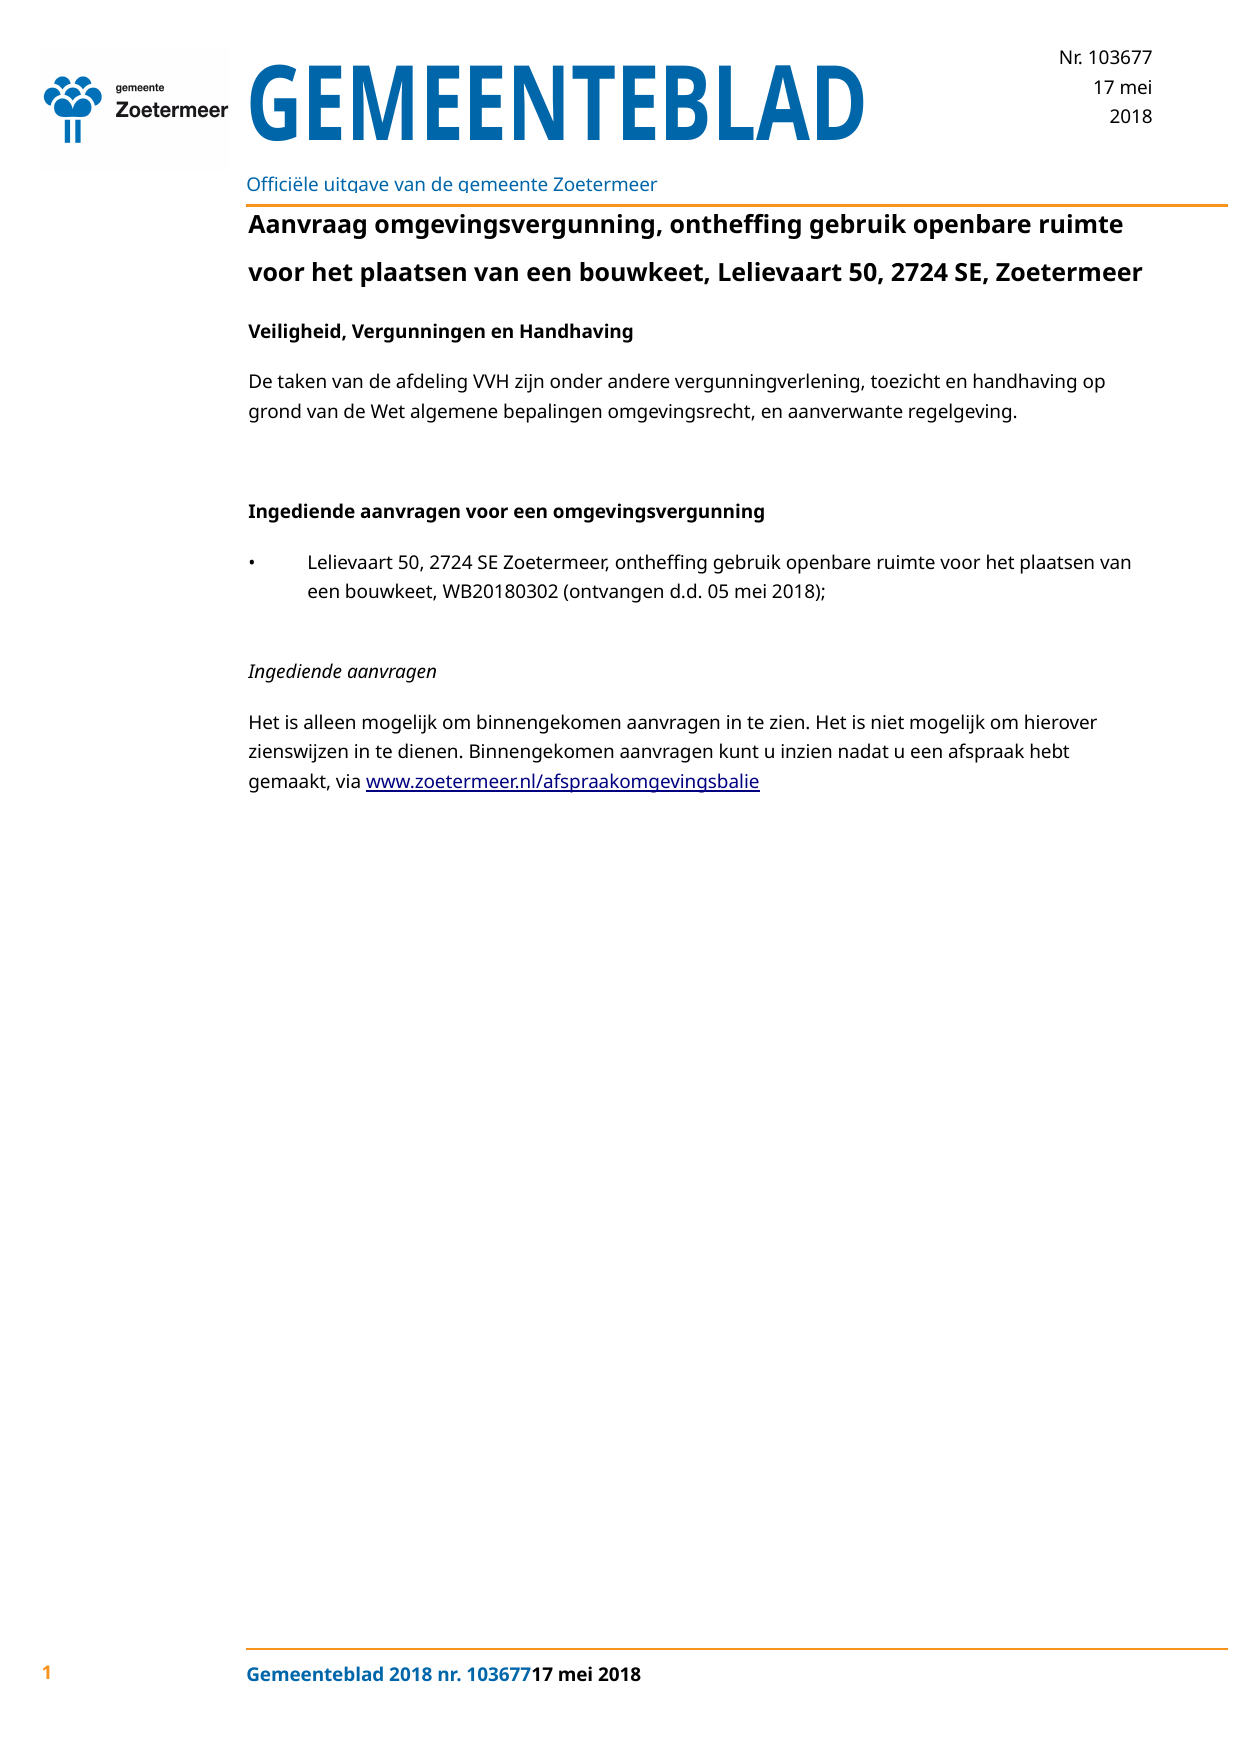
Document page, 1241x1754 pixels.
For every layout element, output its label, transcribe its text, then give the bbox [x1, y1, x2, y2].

text Veiligheid, Vergunningen en Handhaving [248, 318, 1152, 344]
list Lelievaart 50, 2724 SE Zoetermeer, ontheffing gebruik openbare ruimte voor het plaatsen van een bouwkeet, WB20180302 (ontvangen d.d. 05 mei 2018); [248, 549, 1152, 604]
text Ingediende aanvragen [248, 659, 1152, 684]
text Het is alleen mogelijk om binnengekomen aanvragen in te zien. Het is niet mogelijk om hierover zienswijzen in te dienen. Binnengekomen aanvragen kunt u inzien nadat u een afspraak hebt gemaakt, via www.zoetermeer.nl/afspraakomgevingsbalie [248, 709, 1152, 794]
text Ingediende aanvragen voor een omgevingsvergunning [248, 499, 1152, 524]
text Aanvraag omgevingsvergunning, ontheffing gebruik openbare ruimte voor het plaatsen van een bouwkeet, Lelievaart 50, 2724 SE, Zoetermeer [248, 207, 1152, 288]
picture [41, 47, 231, 172]
text De taken van de afdeling VVH zijn onder andere vergunningverlening, toezicht en handhaving op grond van de Wet algemene bepalingen omgevingsrecht, en aanverwante regelgeving. [248, 368, 1152, 424]
